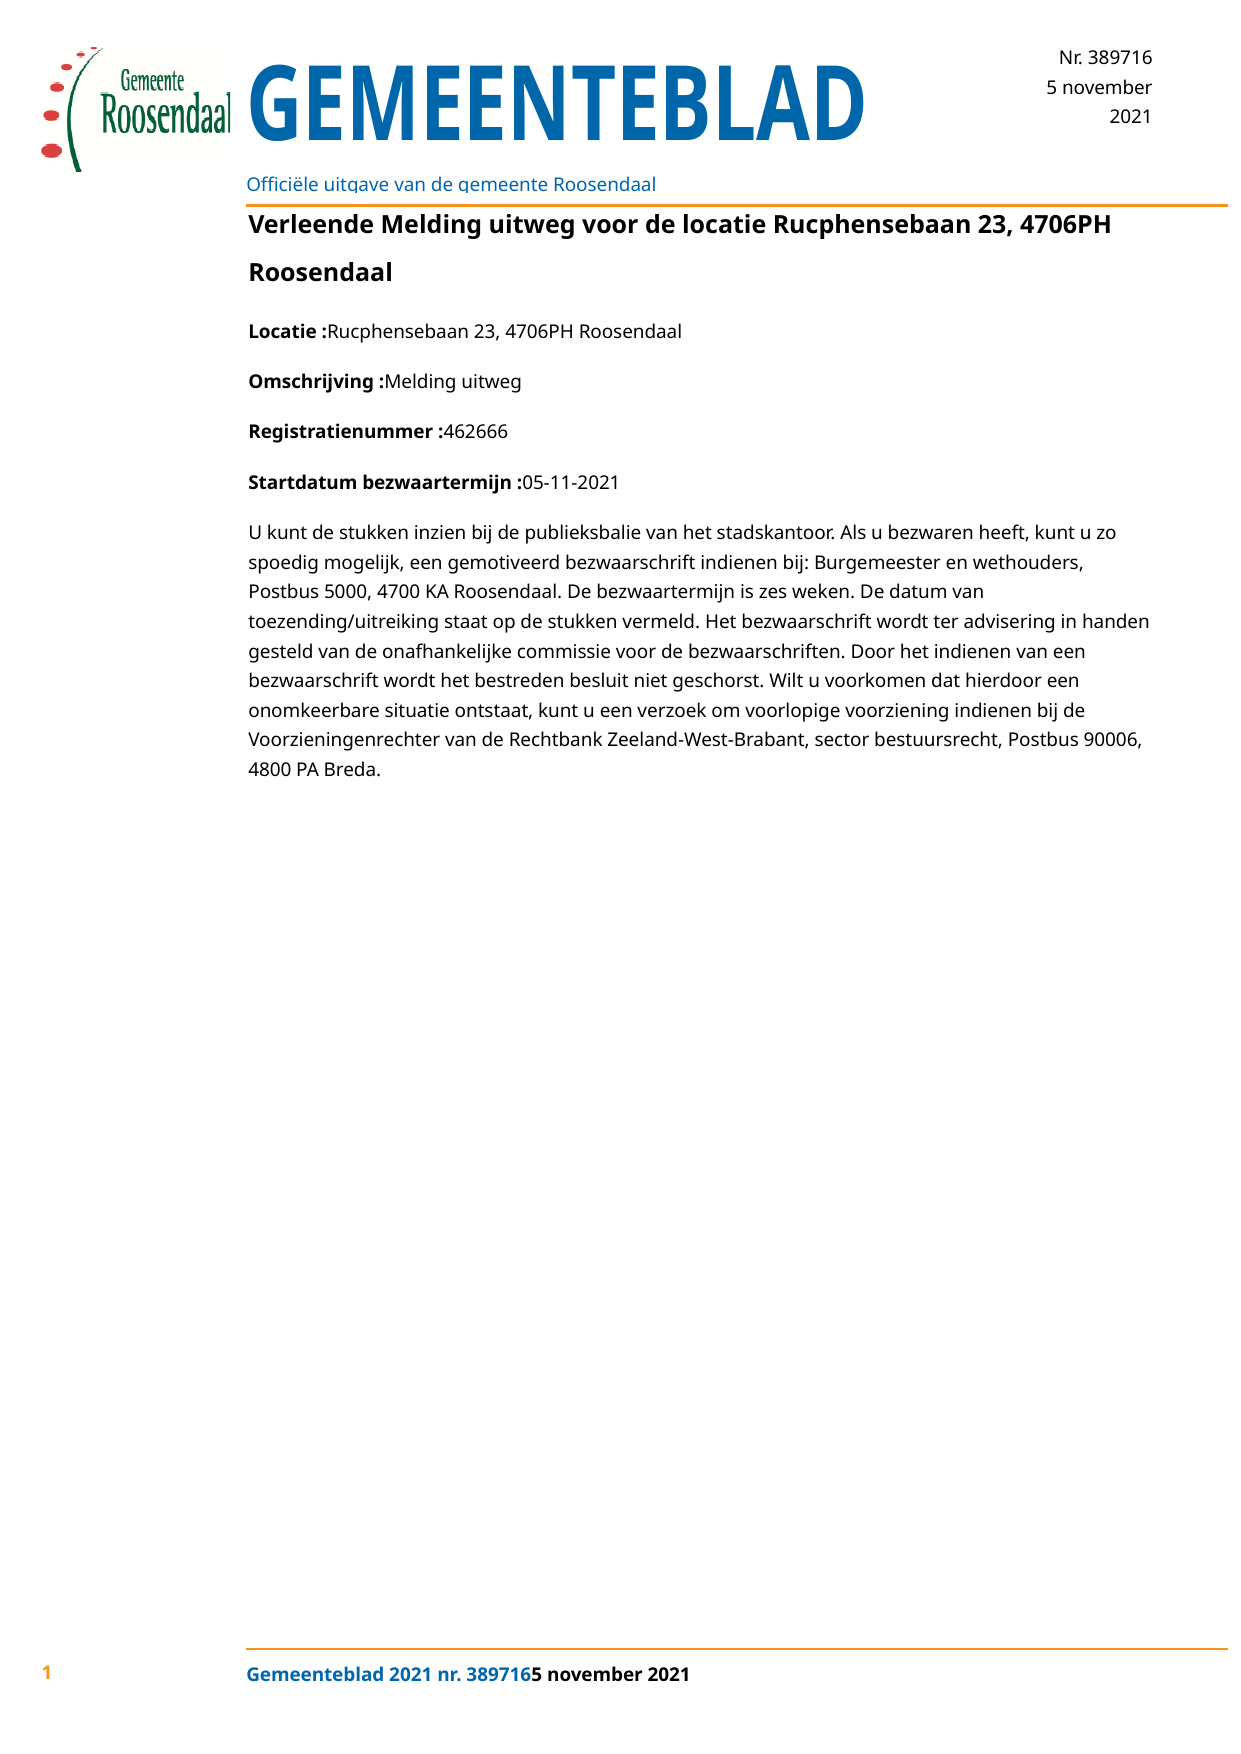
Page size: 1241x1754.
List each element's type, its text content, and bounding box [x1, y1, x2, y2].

picture [41, 47, 231, 172]
text Locatie :Rucphensebaan 23, 4706PH Roosendaal [248, 318, 1152, 344]
text Omschrijving :Melding uitweg [248, 368, 1152, 394]
text Registratienummer :462666 [248, 419, 1152, 444]
text Verleende Melding uitweg voor de locatie Rucphensebaan 23, 4706PH Roosendaal [248, 207, 1152, 288]
text Startdatum bezwaartermijn :05-11-2021 [248, 469, 1152, 495]
text U kunt de stukken inzien bij de publieksbalie van het stadskantoor. Als u bezwaren heeft, kunt u zo spoedig mogelijk, een gemotiveerd bezwaarschrift indienen bij: Burgemeester en wethouders, Postbus 5000, 4700 KA Roosendaal. De bezwaartermijn is zes weken. De datum van toezending/uitreiking staat op de stukken vermeld. Het bezwaarschrift wordt ter advisering in handen gesteld van de onafhankelijke commissie voor de bezwaarschriften. Door het indienen van een bezwaarschrift wordt het bestreden besluit niet geschorst. Wilt u voorkomen dat hierdoor een onomkeerbare situatie ontstaat, kunt u een verzoek om voorlopige voorziening indienen bij de Voorzieningenrechter van de Rechtbank Zeeland-West-Brabant, sector bestuursrecht, Postbus 90006, 4800 PA Breda. [248, 519, 1152, 782]
